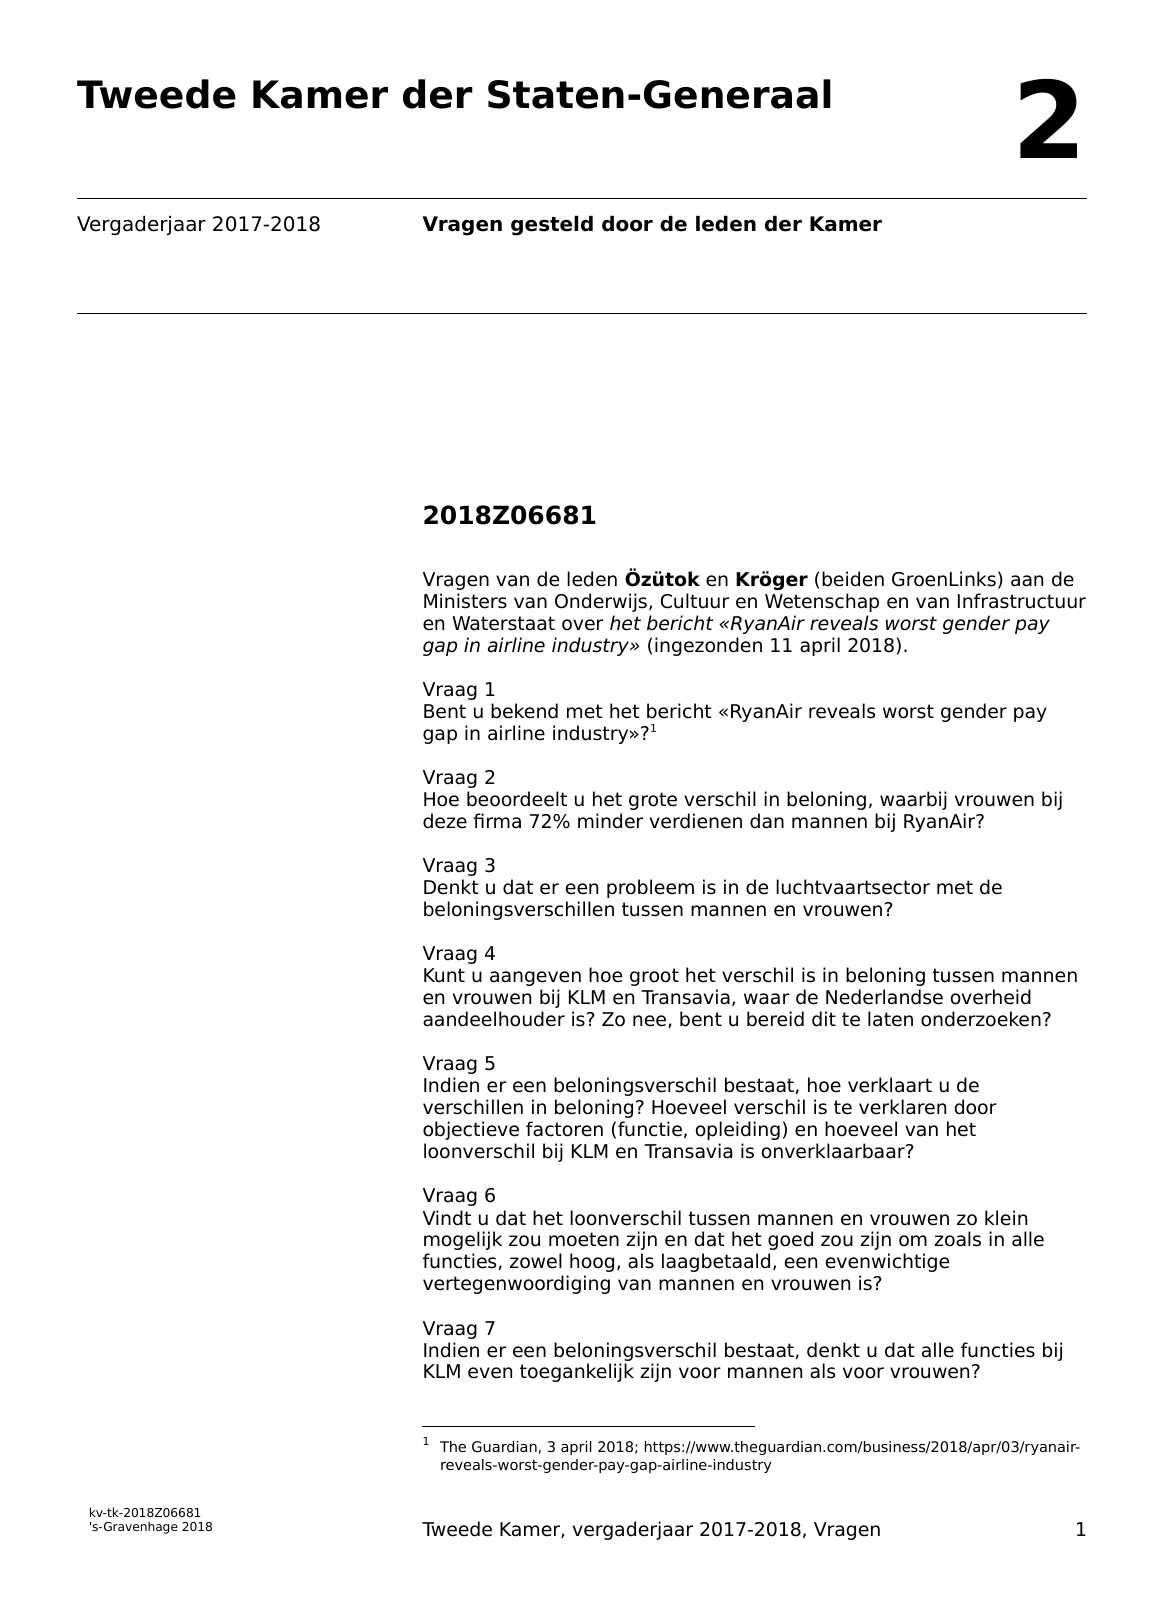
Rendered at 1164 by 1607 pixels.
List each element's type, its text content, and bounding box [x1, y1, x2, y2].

text 's-Gravenhage 2018 [88, 1520, 323, 1534]
text Vraag 4 [422, 943, 1087, 965]
table_cell Vragen gesteld door de leden der Kamer [422, 199, 1087, 313]
text Vragen van de leden Özütok en Kröger (beiden GroenLinks) aan de Ministers van Onderwijs, Cultuur en Wetenschap en van Infrastructuur en Waterstaat over het bericht «RyanAir reveals worst gender pay gap in airline industry» (ingezonden 11 april 2018). [422, 569, 1087, 657]
text Vraag 6 [422, 1185, 1087, 1207]
text Vindt u dat het loonverschil tussen mannen en vrouwen zo klein mogelijk zou moeten zijn en dat het goed zou zijn om zoals in alle functies, zowel hoog, als laagbetaald, een evenwichtige vertegenwoordiging van mannen en vrouwen is? [422, 1207, 1087, 1295]
table_header 2 [886, 59, 1087, 198]
text 2018Z06681 [422, 501, 1087, 531]
text Vraag 3 [422, 855, 1087, 877]
text Hoe beoordeelt u het grote verschil in beloning, waarbij vrouwen bij deze firma 72% minder verdienen dan mannen bij RyanAir? [422, 789, 1087, 833]
text Vraag 7 [422, 1317, 1087, 1339]
text Vraag 5 [422, 1053, 1087, 1075]
text Bent u bekend met het bericht «RyanAir reveals worst gender pay gap in airline industry»? [422, 701, 1087, 745]
text Denkt u dat er een probleem is in de luchtvaartsector met de beloningsverschillen tussen mannen en vrouwen? [422, 877, 1087, 921]
text The Guardian, 3 april 2018; https://www.theguardian.com/business/2018/apr/03/ryanair-reveals-worst-gender-pay-gap-airline-industry [422, 1435, 1087, 1474]
text Kunt u aangeven hoe groot het verschil is in beloning tussen mannen en vrouwen bij KLM en Transavia, waar de Nederlandse overheid aandeelhouder is? Zo nee, bent u bereid dit te laten onderzoeken? [422, 965, 1087, 1031]
table_cell Vergaderjaar 2017-2018 [77, 199, 422, 313]
text Indien er een beloningsverschil bestaat, hoe verklaart u de verschillen in beloning? Hoeveel verschil is te verklaren door objectieve factoren (functie, opleiding) en hoeveel van het loonverschil bij KLM en Transavia is onverklaarbaar? [422, 1075, 1087, 1163]
text kv-tk-2018Z06681 [88, 1506, 323, 1520]
text Vraag 2 [422, 767, 1087, 789]
text Vraag 1 [422, 679, 1087, 701]
table_header Tweede Kamer der Staten-Generaal [77, 59, 886, 198]
text Indien er een beloningsverschil bestaat, denkt u dat alle functies bij KLM even toegankelijk zijn voor mannen als voor vrouwen? [422, 1339, 1087, 1383]
